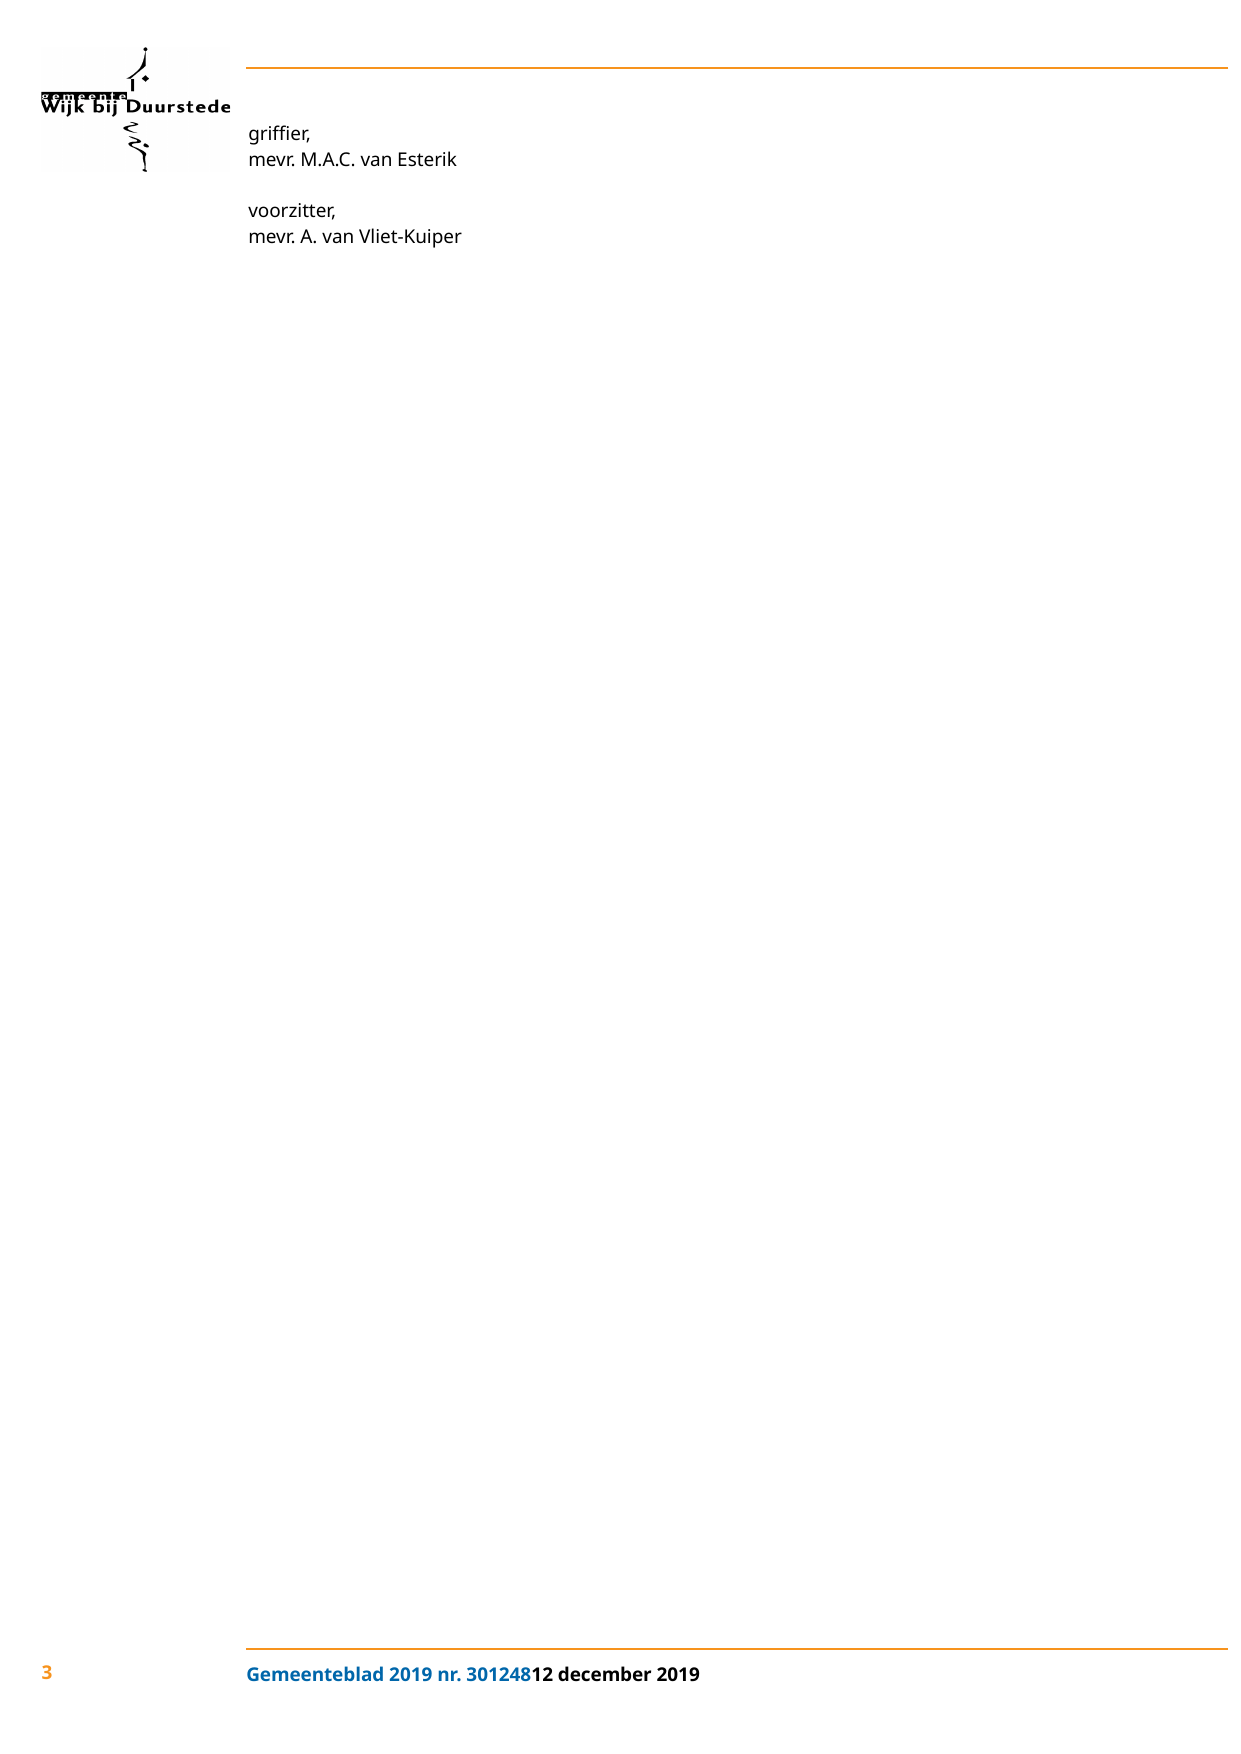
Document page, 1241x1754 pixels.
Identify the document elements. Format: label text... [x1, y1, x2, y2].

text mevr. A. van Vliet-Kuiper [248, 223, 1152, 249]
text mevr. M.A.C. van Esterik [248, 146, 1152, 172]
text voorzitter, [248, 198, 1152, 223]
picture [41, 47, 231, 172]
text griffier, [248, 121, 1152, 146]
